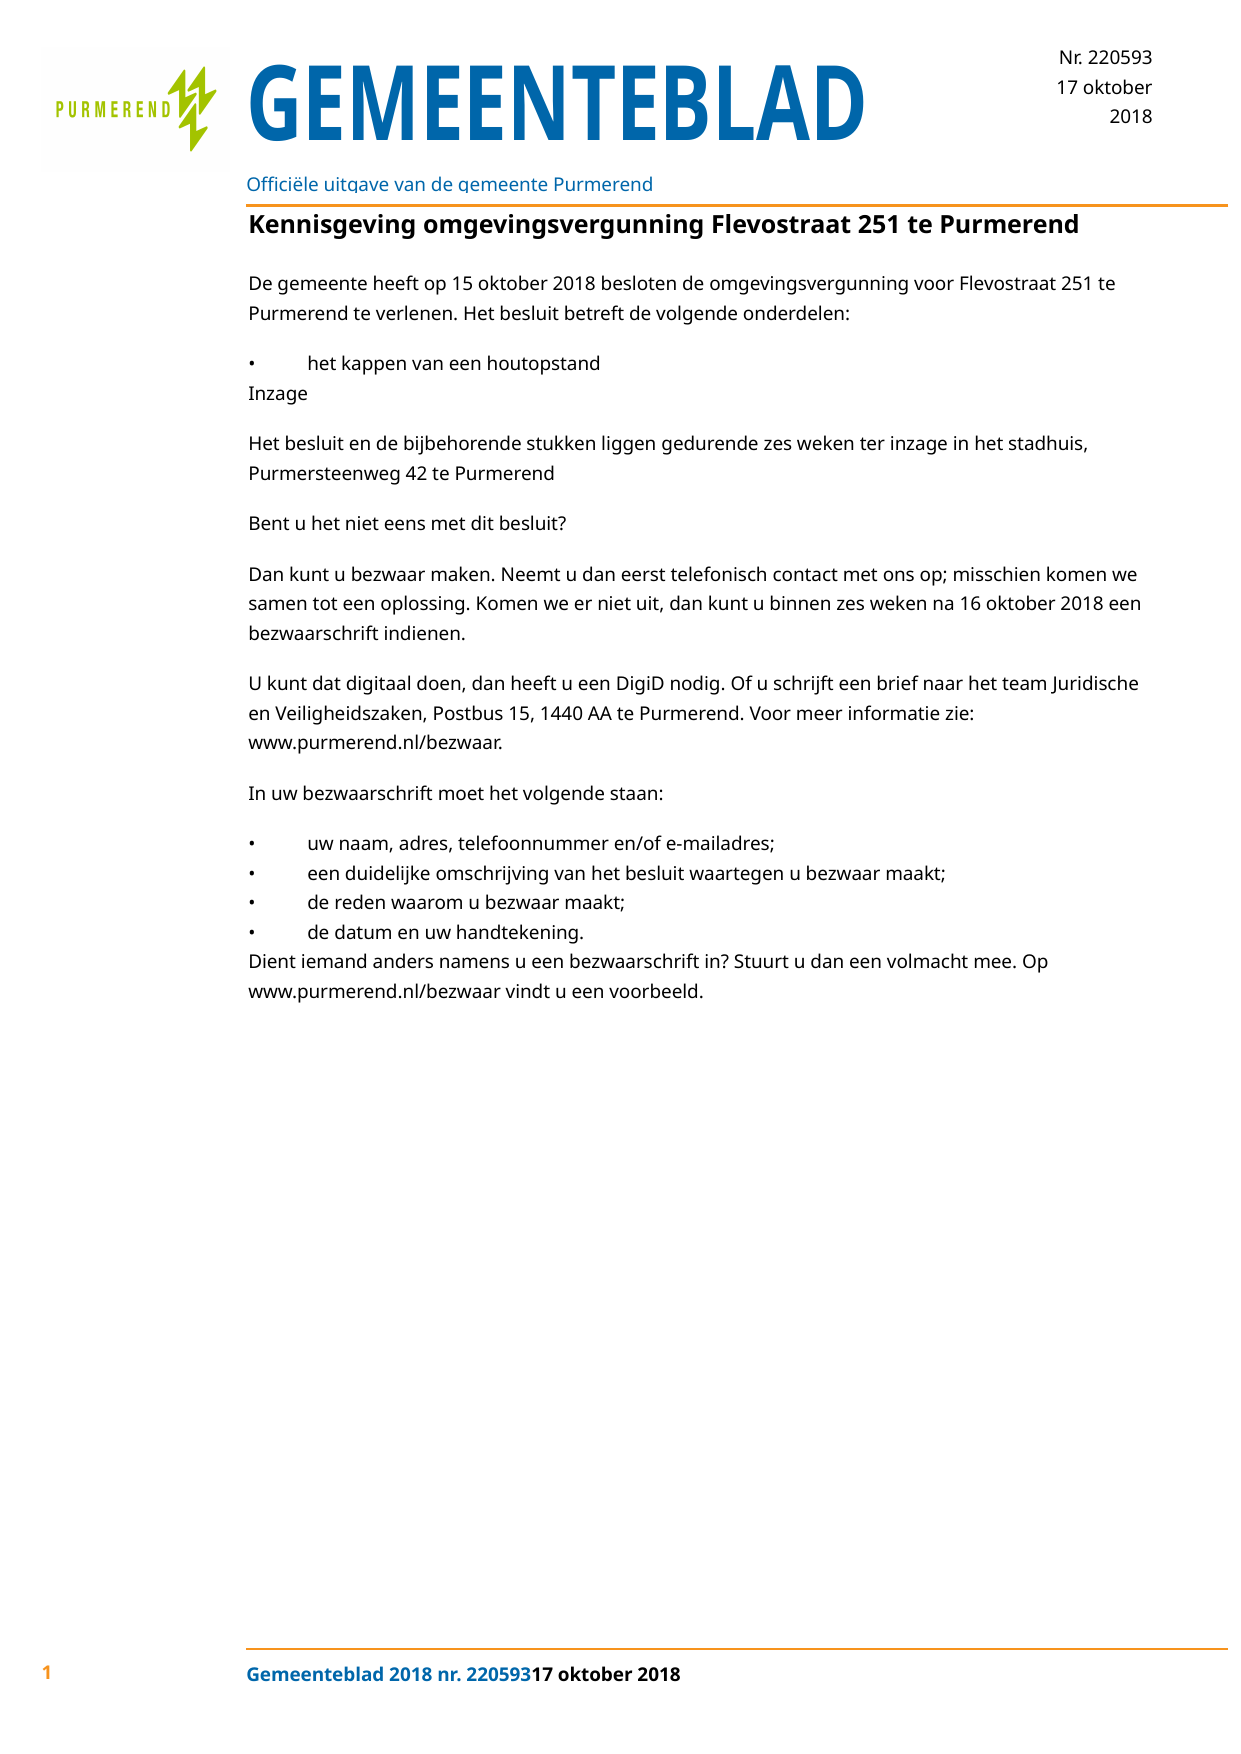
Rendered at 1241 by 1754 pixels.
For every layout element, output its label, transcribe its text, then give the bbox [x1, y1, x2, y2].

picture [41, 47, 231, 172]
text U kunt dat digitaal doen, dan heeft u een DigiD nodig. Of u schrijft een brief naar het team Juridische en Veiligheidszaken, Postbus 15, 1440 AA te Purmerend. Voor meer informatie zie: www.purmerend.nl/bezwaar. [248, 670, 1152, 755]
text Inzage [248, 380, 1152, 406]
text Bent u het niet eens met dit besluit? [248, 510, 1152, 536]
list een duidelijke omschrijving van het besluit waartegen u bezwaar maakt; [248, 860, 1152, 886]
text De gemeente heeft op 15 oktober 2018 besloten de omgevingsvergunning voor Flevostraat 251 te Purmerend te verlenen. Het besluit betreft de volgende onderdelen: [248, 270, 1152, 326]
text Het besluit en de bijbehorende stukken liggen gedurende zes weken ter inzage in het stadhuis, Purmersteenweg 42 te Purmerend [248, 430, 1152, 486]
list het kappen van een houtopstand [248, 350, 1152, 376]
text Dient iemand anders namens u een bezwaarschrift in? Stuurt u dan een volmacht mee. Op www.purmerend.nl/bezwaar vindt u een voorbeeld. [248, 949, 1152, 1004]
text Dan kunt u bezwaar maken. Neemt u dan eerst telefonisch contact met ons op; misschien komen we samen tot een oplossing. Komen we er niet uit, dan kunt u binnen zes weken na 16 oktober 2018 een bezwaarschrift indienen. [248, 561, 1152, 646]
list uw naam, adres, telefoonnummer en/of e-mailadres; [248, 830, 1152, 856]
list de reden waarom u bezwaar maakt; [248, 889, 1152, 915]
text Kennisgeving omgevingsvergunning Flevostraat 251 te Purmerend [248, 207, 1152, 241]
list de datum en uw handtekening. [248, 919, 1152, 945]
text In uw bezwaarschrift moet het volgende staan: [248, 780, 1152, 806]
